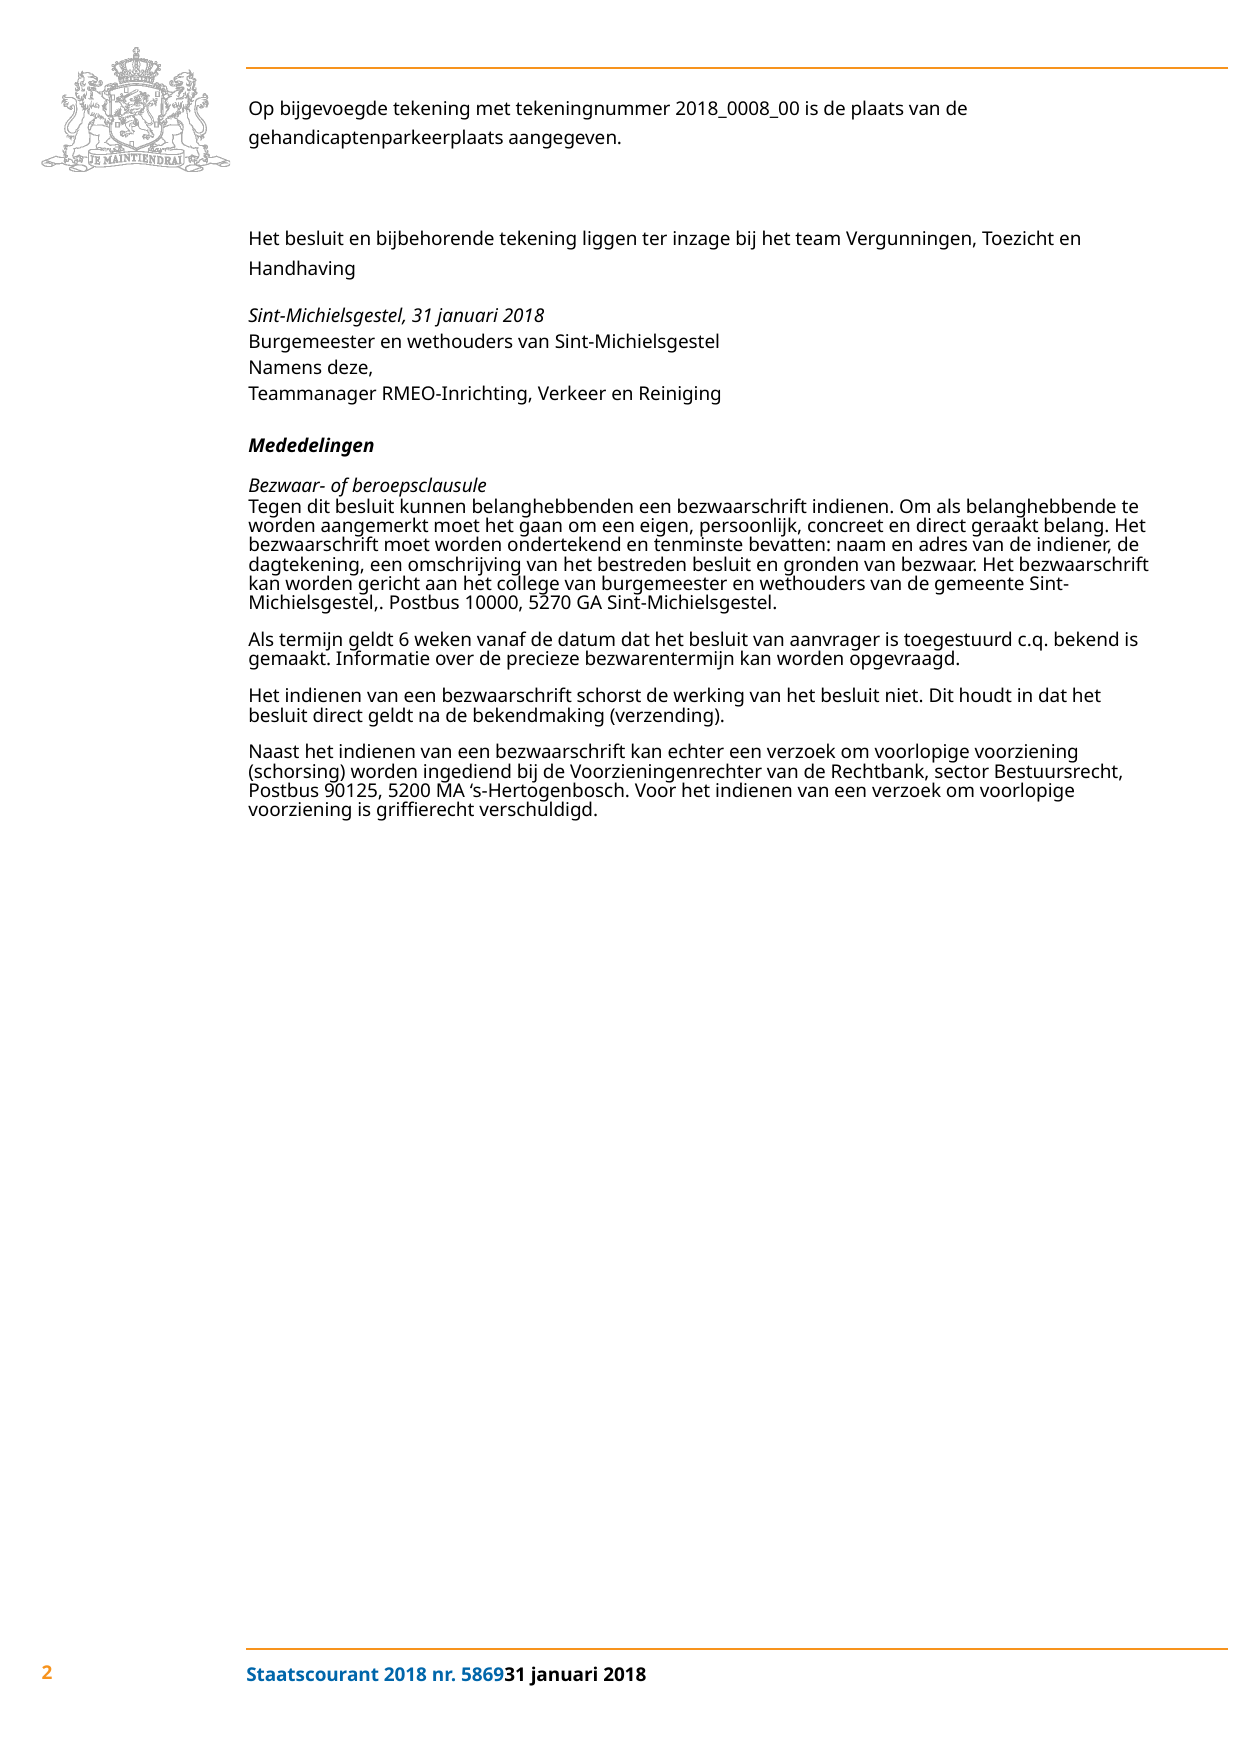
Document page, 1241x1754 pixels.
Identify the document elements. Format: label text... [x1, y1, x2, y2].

text Sint-Michielsgestel, 31 januari 2018 [248, 303, 1152, 328]
text Bezwaar- of beroepsclausule [248, 472, 1152, 498]
text Als termijn geldt 6 weken vanaf de datum dat het besluit van aanvrager is toegestuurd c.q. bekend is gemaakt. Informatie over de precieze bezwarentermijn kan worden opgevraagd. [248, 631, 1152, 669]
text Teammanager RMEO-Inrichting, Verkeer en Reiniging [248, 380, 1152, 406]
text Namens deze, [248, 354, 1152, 380]
text Mededelingen [248, 433, 1152, 458]
text Het indienen van een bezwaarschrift schorst de werking van het besluit niet. Dit houdt in dat het besluit direct geldt na de bekendmaking (verzending). [248, 687, 1152, 726]
text Op bijgevoegde tekening met tekeningnummer 2018_0008_00 is de plaats van de gehandicaptenparkeerplaats aangegeven. [248, 95, 1152, 150]
text Burgemeester en wethouders van Sint-Michielsgestel [248, 328, 1152, 354]
text Tegen dit besluit kunnen belanghebbenden een bezwaarschrift indienen. Om als belanghebbende te worden aangemerkt moet het gaan om een eigen, persoonlijk, concreet en direct geraakt belang. Het bezwaarschrift moet worden ondertekend en tenminste bevatten: naam en adres van de indiener, de dagtekening, een omschrijving van het bestreden besluit en gronden van bezwaar. Het bezwaarschrift kan worden gericht aan het college van burgemeester en wethouders van de gemeente Sint-Michielsgestel,. Postbus 10000, 5270 GA Sint-Michielsgestel. [248, 498, 1152, 613]
picture [41, 47, 231, 172]
text Het besluit en bijbehorende tekening liggen ter inzage bij het team Vergunningen, Toezicht en Handhaving [248, 225, 1152, 281]
text Naast het indienen van een bezwaarschrift kan echter een verzoek om voorlopige voorziening (schorsing) worden ingediend bij de Voorzieningenrechter van de Rechtbank, sector Bestuursrecht, Postbus 90125, 5200 MA ‘s-Hertogenbosch. Voor het indienen van een verzoek om voorlopige voorziening is griffierecht verschuldigd. [248, 743, 1152, 821]
